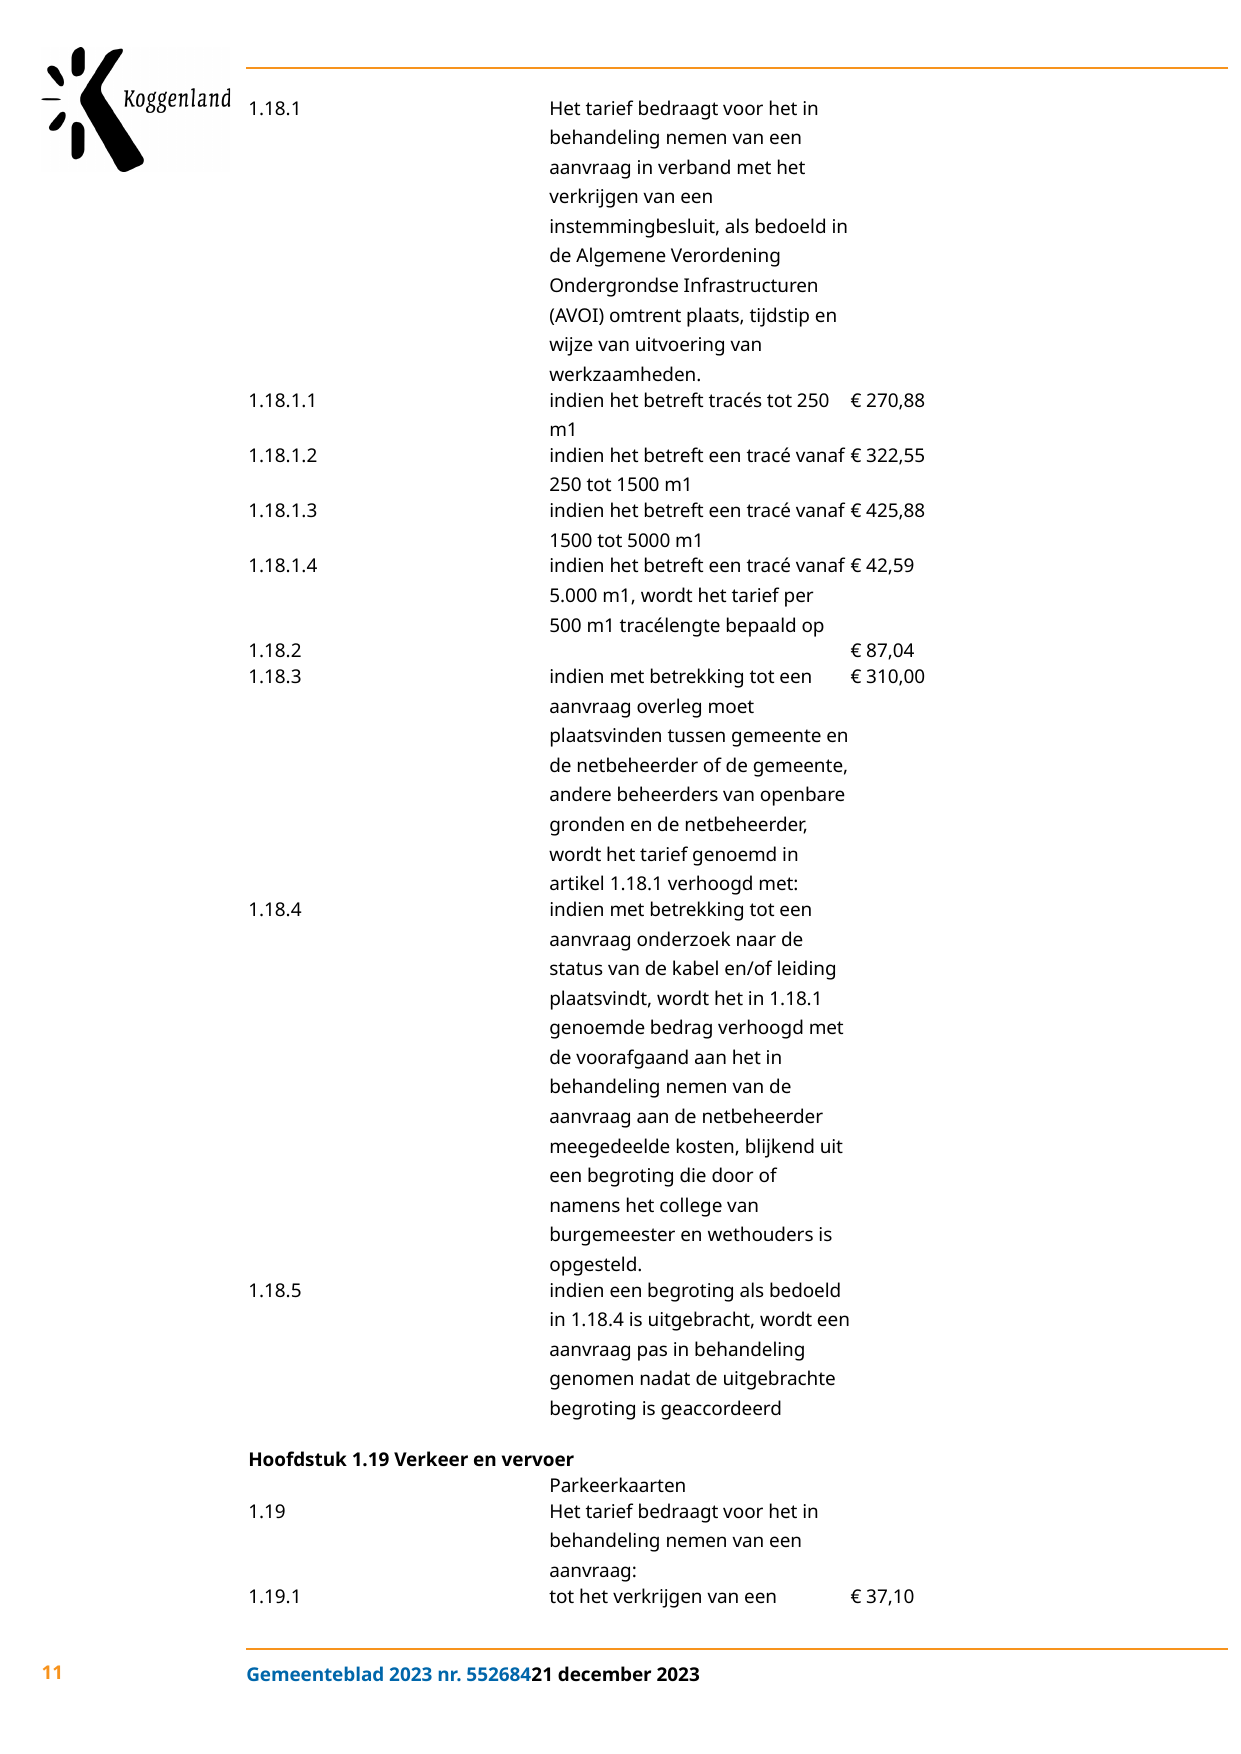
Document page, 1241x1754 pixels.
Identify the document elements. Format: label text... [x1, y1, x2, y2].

table_cell [850, 1473, 1152, 1498]
table_cell € 87,04 [850, 638, 1152, 663]
table_cell indien met betrekking tot een aanvraag overleg moet plaatsvinden tussen gemeente en de netbeheerder of de gemeente, andere beheerders van openbare gronden en de netbeheerder, wordt het tarief genoemd in artikel 1.18.1 verhoogd met: [549, 663, 850, 896]
table_cell tot het verkrijgen van een [549, 1583, 850, 1609]
table_cell indien het betreft tracés tot 250 m1 [549, 387, 850, 442]
table_cell Hoofdstuk 1.19 Verkeer en vervoer [248, 1447, 1152, 1472]
table_cell [850, 95, 1152, 387]
table_cell € 322,55 [850, 442, 1152, 497]
table_cell 1.18.2 [248, 638, 549, 663]
table_cell [850, 1421, 1152, 1447]
table_cell [850, 896, 1152, 1277]
table_cell [850, 1277, 1152, 1421]
table_cell € 425,88 [850, 498, 1152, 553]
table_cell 1.18.4 [248, 896, 549, 1277]
table_cell [248, 1473, 549, 1498]
table_cell 1.18.1.3 [248, 498, 549, 553]
table_cell 1.18.1.4 [248, 553, 549, 638]
table_cell 1.18.3 [248, 663, 549, 896]
table_cell indien het betreft een tracé vanaf 250 tot 1500 m1 [549, 442, 850, 497]
table_cell 1.18.1 [248, 95, 549, 387]
table_cell € 37,10 [850, 1583, 1152, 1609]
table_cell 1.19 [248, 1498, 549, 1583]
table_cell [850, 1498, 1152, 1583]
table_cell [248, 1421, 549, 1447]
table_cell Parkeerkaarten [549, 1473, 850, 1498]
table_cell € 310,00 [850, 663, 1152, 896]
table_cell 1.18.1.1 [248, 387, 549, 442]
table_cell 1.18.1.2 [248, 442, 549, 497]
picture [41, 47, 231, 172]
table_cell indien het betreft een tracé vanaf 1500 tot 5000 m1 [549, 498, 850, 553]
table_cell Het tarief bedraagt voor het in behandeling nemen van een aanvraag: [549, 1498, 850, 1583]
table_cell indien het betreft een tracé vanaf 5.000 m1, wordt het tarief per 500 m1 tracélengte bepaald op [549, 553, 850, 638]
table_cell 1.18.5 [248, 1277, 549, 1421]
table_cell Het tarief bedraagt voor het in behandeling nemen van een aanvraag in verband met het verkrijgen van een instemmingbesluit, als bedoeld in de Algemene Verordening Ondergrondse Infrastructuren (AVOI) omtrent plaats, tijdstip en wijze van uitvoering van werkzaamheden. [549, 95, 850, 387]
table_cell € 42,59 [850, 553, 1152, 638]
table_cell € 270,88 [850, 387, 1152, 442]
table_cell [549, 638, 850, 663]
table_cell 1.19.1 [248, 1583, 549, 1609]
table_cell indien een begroting als bedoeld in 1.18.4 is uitgebracht, wordt een aanvraag pas in behandeling genomen nadat de uitgebrachte begroting is geaccordeerd [549, 1277, 850, 1421]
table_cell [549, 1421, 850, 1447]
table_cell indien met betrekking tot een aanvraag onderzoek naar de status van de kabel en/of leiding plaatsvindt, wordt het in 1.18.1 genoemde bedrag verhoogd met de voorafgaand aan het in behandeling nemen van de aanvraag aan de netbeheerder meegedeelde kosten, blijkend uit een begroting die door of namens het college van burgemeester en wethouders is opgesteld. [549, 896, 850, 1277]
